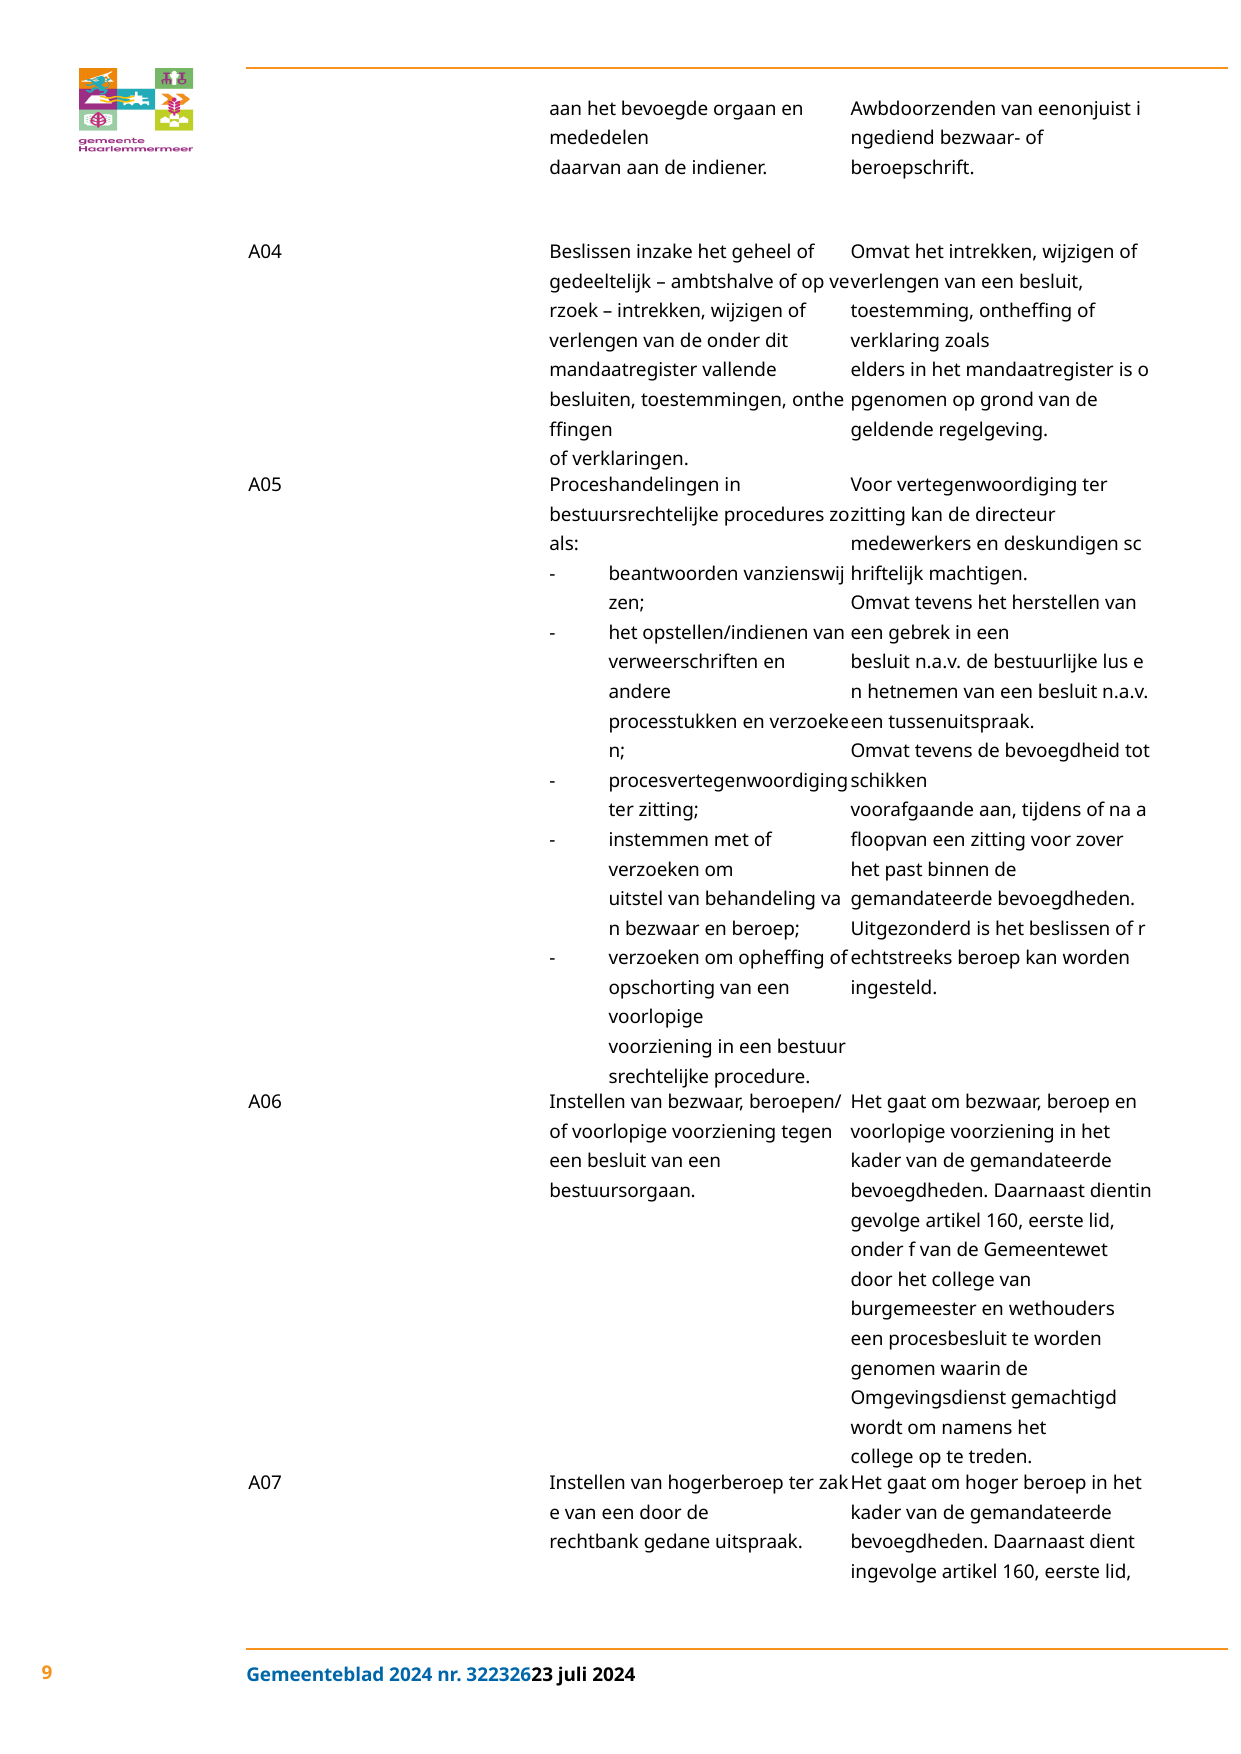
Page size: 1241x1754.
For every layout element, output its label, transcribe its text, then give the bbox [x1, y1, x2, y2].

table_header [248, 213, 549, 238]
table_cell Beslissen inzake het geheel of gedeeltelijk – ambtshalve of op verzoek – intrekken, wijzigen of verlengen van de onder dit mandaatregister vallende besluiten, toestemmingen, ontheffingen of verklaringen. [549, 238, 850, 471]
table_cell A07 [248, 1469, 549, 1584]
table_cell A05 [248, 471, 549, 1088]
table_cell Instellen van bezwaar, beroepen/of voorlopige voorziening tegen een besluit van een bestuursorgaan. [549, 1089, 850, 1469]
table_cell Instellen van hogerberoep ter zake van een door de rechtbank gedane uitspraak. [549, 1469, 850, 1584]
table_cell A04 [248, 238, 549, 471]
table_cell Omvat het intrekken, wijzigen of verlengen van een besluit, toestemming, ontheffing of verklaring zoals elders in het mandaatregister is opgenomen op grond van de geldende regelgeving. [850, 238, 1152, 471]
table_cell A06 [248, 1089, 549, 1469]
table_cell aan het bevoegde orgaan en mededelen daarvan aan de indiener. [549, 95, 850, 180]
table_cell Het gaat om hoger beroep in het kader van de gemandateerde bevoegdheden. Daarnaast dient ingevolge artikel 160, eerste lid, [850, 1469, 1152, 1584]
table_header [850, 213, 1152, 238]
table_cell Awbdoorzenden van eenonjuist ingediend bezwaar- of beroepschrift. [850, 95, 1152, 180]
table_cell [248, 95, 549, 180]
table_cell Proceshandelingen in bestuursrechtelijke procedures zoals: beantwoorden vanzienswijzen; het opstellen/indienen van verweerschriften en andere processtukken en verzoeken; procesvertegenwoordiging ter zitting; instemmen met of verzoeken om uitstel van behandeling van bezwaar en beroep; verzoeken om opheffing of opschorting van een voorlopige voorziening in een bestuursrechtelijke procedure. [549, 471, 850, 1088]
table_cell Het gaat om bezwaar, beroep en voorlopige voorziening in het kader van de gemandateerde bevoegdheden. Daarnaast dientingevolge artikel 160, eerste lid, onder f van de Gemeentewet door het college van burgemeester en wethouders een procesbesluit te worden genomen waarin de Omgevingsdienst gemachtigd wordt om namens het college op te treden. [850, 1089, 1152, 1469]
table_header [549, 213, 850, 238]
table_cell Voor vertegenwoordiging ter zitting kan de directeur medewerkers en deskundigen schriftelijk machtigen. Omvat tevens het herstellen van een gebrek in een besluit n.a.v. de bestuurlijke lus en hetnemen van een besluit n.a.v. een tussenuitspraak. Omvat tevens de bevoegdheid tot schikken voorafgaande aan, tijdens of na afloopvan een zitting voor zover het past binnen de gemandateerde bevoegdheden. Uitgezonderd is het beslissen of rechtstreeks beroep kan worden ingesteld. [850, 471, 1152, 1088]
picture [41, 47, 231, 172]
